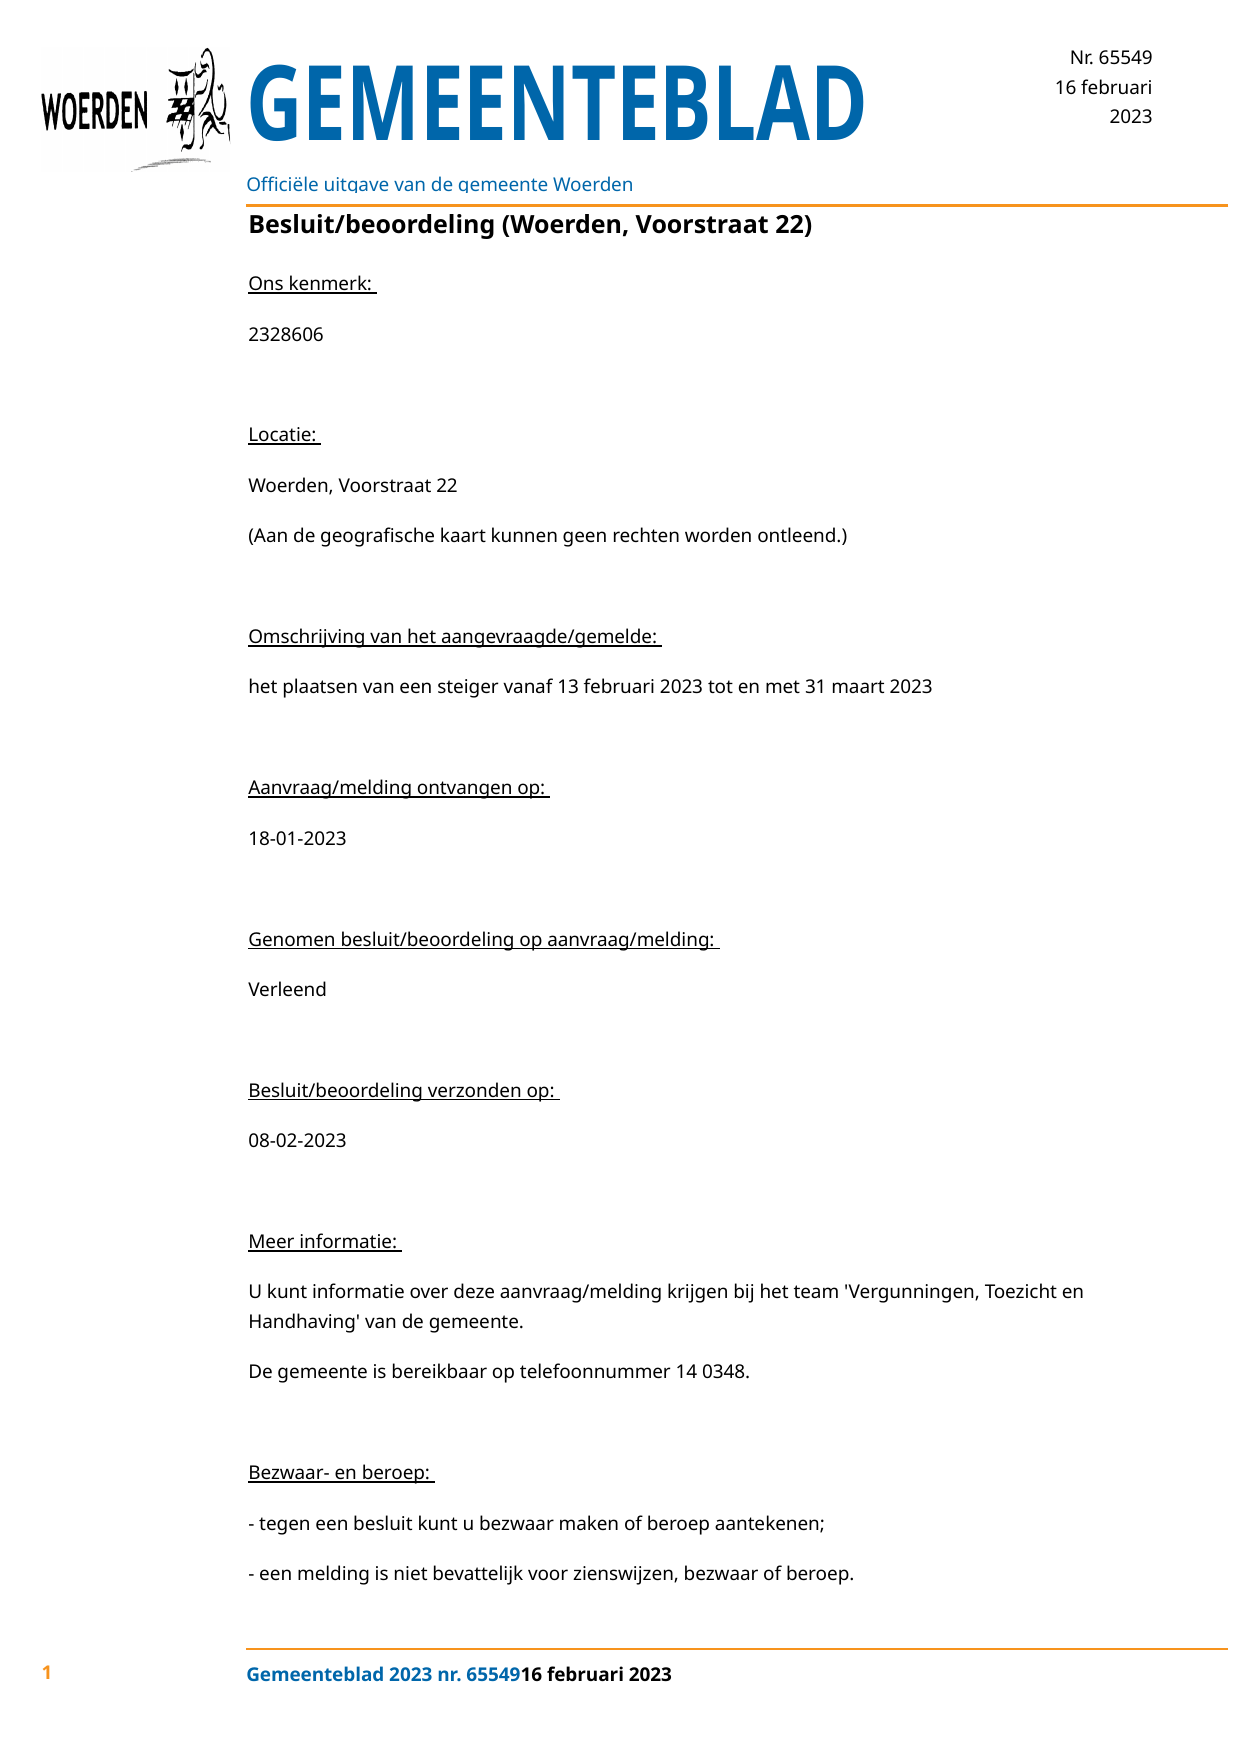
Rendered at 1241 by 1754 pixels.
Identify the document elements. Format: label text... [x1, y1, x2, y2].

text Omschrijving van het aangevraagde/gemelde: [248, 623, 1152, 649]
text De gemeente is bereikbaar op telefoonnummer 14 0348. [248, 1359, 1152, 1384]
text 18-01-2023 [248, 825, 1152, 851]
text Besluit/beoordeling (Woerden, Voorstraat 22) [248, 207, 1152, 241]
text het plaatsen van een steiger vanaf 13 februari 2023 tot en met 31 maart 2023 [248, 674, 1152, 699]
text 2328606 [248, 321, 1152, 346]
text 08-02-2023 [248, 1127, 1152, 1153]
text Genomen besluit/beoordeling op aanvraag/melding: [248, 926, 1152, 951]
text - een melding is niet bevattelijk voor zienswijzen, bezwaar of beroep. [248, 1560, 1152, 1586]
text Locatie: [248, 422, 1152, 447]
text Meer informatie: [248, 1228, 1152, 1254]
text Aanvraag/melding ontvangen op: [248, 774, 1152, 800]
picture [41, 47, 231, 172]
text Woerden, Voorstraat 22 [248, 472, 1152, 498]
text Ons kenmerk: [248, 270, 1152, 296]
text Verleend [248, 976, 1152, 1002]
text Bezwaar- en beroep: [248, 1459, 1152, 1485]
text Besluit/beoordeling verzonden op: [248, 1077, 1152, 1103]
text U kunt informatie over deze aanvraag/melding krijgen bij het team 'Vergunningen, Toezicht en Handhaving' van de gemeente. [248, 1279, 1152, 1334]
text (Aan de geografische kaart kunnen geen rechten worden ontleend.) [248, 522, 1152, 548]
text - tegen een besluit kunt u bezwaar maken of beroep aantekenen; [248, 1510, 1152, 1536]
